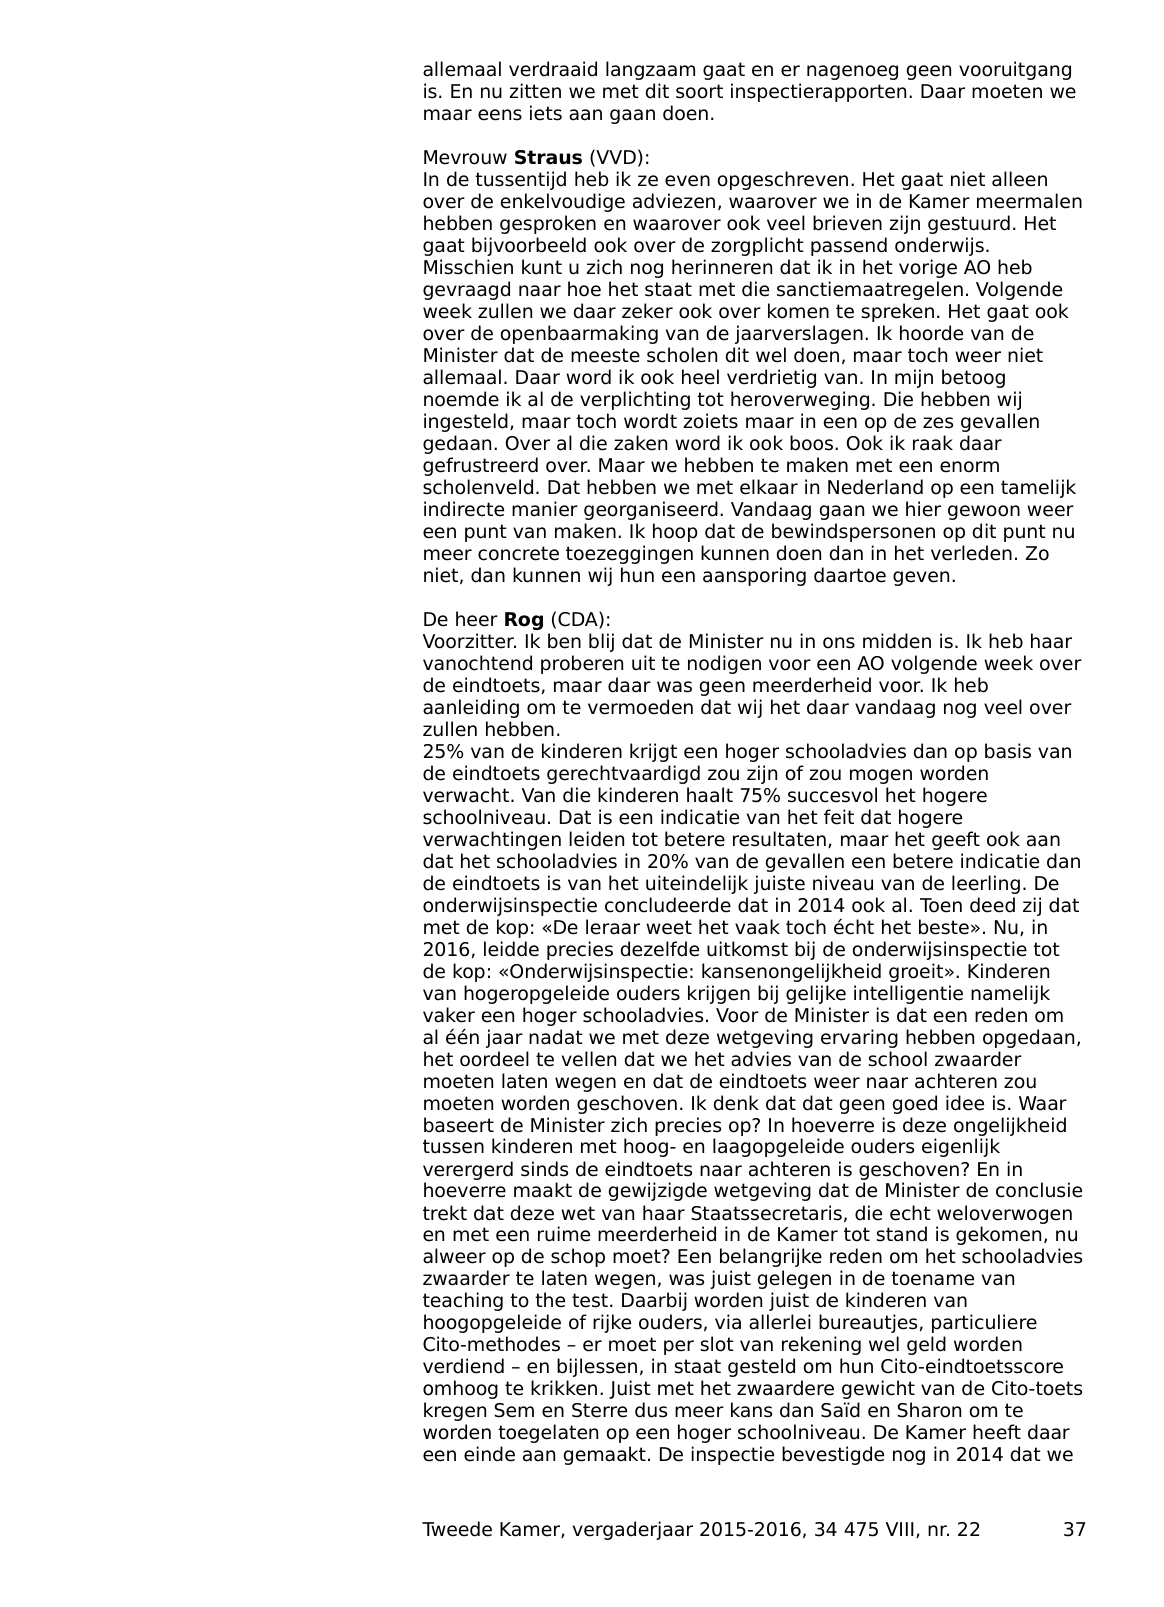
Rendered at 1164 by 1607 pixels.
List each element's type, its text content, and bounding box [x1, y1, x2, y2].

text Voorzitter. Ik ben blij dat de Minister nu in ons midden is. Ik heb haar vanochtend proberen uit te nodigen voor een AO volgende week over de eindtoets, maar daar was geen meerderheid voor. Ik heb aanleiding om te vermoeden dat wij het daar vandaag nog veel over zullen hebben. [422, 631, 1087, 741]
text 25% van de kinderen krijgt een hoger schooladvies dan op basis van de eindtoets gerechtvaardigd zou zijn of zou mogen worden verwacht. Van die kinderen haalt 75% succesvol het hogere schoolniveau. Dat is een indicatie van het feit dat hogere verwachtingen leiden tot betere resultaten, maar het geeft ook aan dat het schooladvies in 20% van de gevallen een betere indicatie dan de eindtoets is van het uiteindelijk juiste niveau van de leerling. De onderwijsinspectie concludeerde dat in 2014 ook al. Toen deed zij dat met de kop: «De leraar weet het vaak toch écht het beste». Nu, in 2016, leidde precies dezelfde uitkomst bij de onderwijsinspectie tot de kop: «Onderwijsinspectie: kansenongelijkheid groeit». Kinderen van hogeropgeleide ouders krijgen bij gelijke intelligentie namelijk vaker een hoger schooladvies. Voor de Minister is dat een reden om al één jaar nadat we met deze wetgeving ervaring hebben opgedaan, het oordeel te vellen dat we het advies van de school zwaarder moeten laten wegen en dat de eindtoets weer naar achteren zou moeten worden geschoven. Ik denk dat dat geen goed idee is. Waar baseert de Minister zich precies op? In hoeverre is deze ongelijkheid tussen kinderen met hoog- en laagopgeleide ouders eigenlijk verergerd sinds de eindtoets naar achteren is geschoven? En in hoeverre maakt de gewijzigde wetgeving dat de Minister de conclusie trekt dat deze wet van haar Staatssecretaris, die echt weloverwogen en met een ruime meerderheid in de Kamer tot stand is gekomen, nu alweer op de schop moet? Een belangrijke reden om het schooladvies zwaarder te laten wegen, was juist gelegen in de toename van teaching to the test. Daarbij worden juist de kinderen van hoogopgeleide of rijke ouders, via allerlei bureautjes, particuliere Cito-methodes – er moet per slot van rekening wel geld worden verdiend – en bijlessen, in staat gesteld om hun Cito-eindtoetsscore omhoog te krikken. Juist met het zwaardere gewicht van de Cito-toets kregen Sem en Sterre dus meer kans dan Saïd en Sharon om te worden toegelaten op een hoger schoolniveau. De Kamer heeft daar een einde aan gemaakt. De inspectie bevestigde nog in 2014 dat we [422, 741, 1087, 1466]
text allemaal verdraaid langzaam gaat en er nagenoeg geen vooruitgang is. En nu zitten we met dit soort inspectierapporten. Daar moeten we maar eens iets aan gaan doen. [422, 59, 1087, 125]
text De heer Rog (CDA): [422, 609, 1087, 631]
text In de tussentijd heb ik ze even opgeschreven. Het gaat niet alleen over de enkelvoudige adviezen, waarover we in de Kamer meermalen hebben gesproken en waarover ook veel brieven zijn gestuurd. Het gaat bijvoorbeeld ook over de zorgplicht passend onderwijs. Misschien kunt u zich nog herinneren dat ik in het vorige AO heb gevraagd naar hoe het staat met die sanctiemaatregelen. Volgende week zullen we daar zeker ook over komen te spreken. Het gaat ook over de openbaarmaking van de jaarverslagen. Ik hoorde van de Minister dat de meeste scholen dit wel doen, maar toch weer niet allemaal. Daar word ik ook heel verdrietig van. In mijn betoog noemde ik al de verplichting tot heroverweging. Die hebben wij ingesteld, maar toch wordt zoiets maar in een op de zes gevallen gedaan. Over al die zaken word ik ook boos. Ook ik raak daar gefrustreerd over. Maar we hebben te maken met een enorm scholenveld. Dat hebben we met elkaar in Nederland op een tamelijk indirecte manier georganiseerd. Vandaag gaan we hier gewoon weer een punt van maken. Ik hoop dat de bewindspersonen op dit punt nu meer concrete toezeggingen kunnen doen dan in het verleden. Zo niet, dan kunnen wij hun een aansporing daartoe geven. [422, 169, 1087, 587]
text Mevrouw Straus (VVD): [422, 147, 1087, 169]
